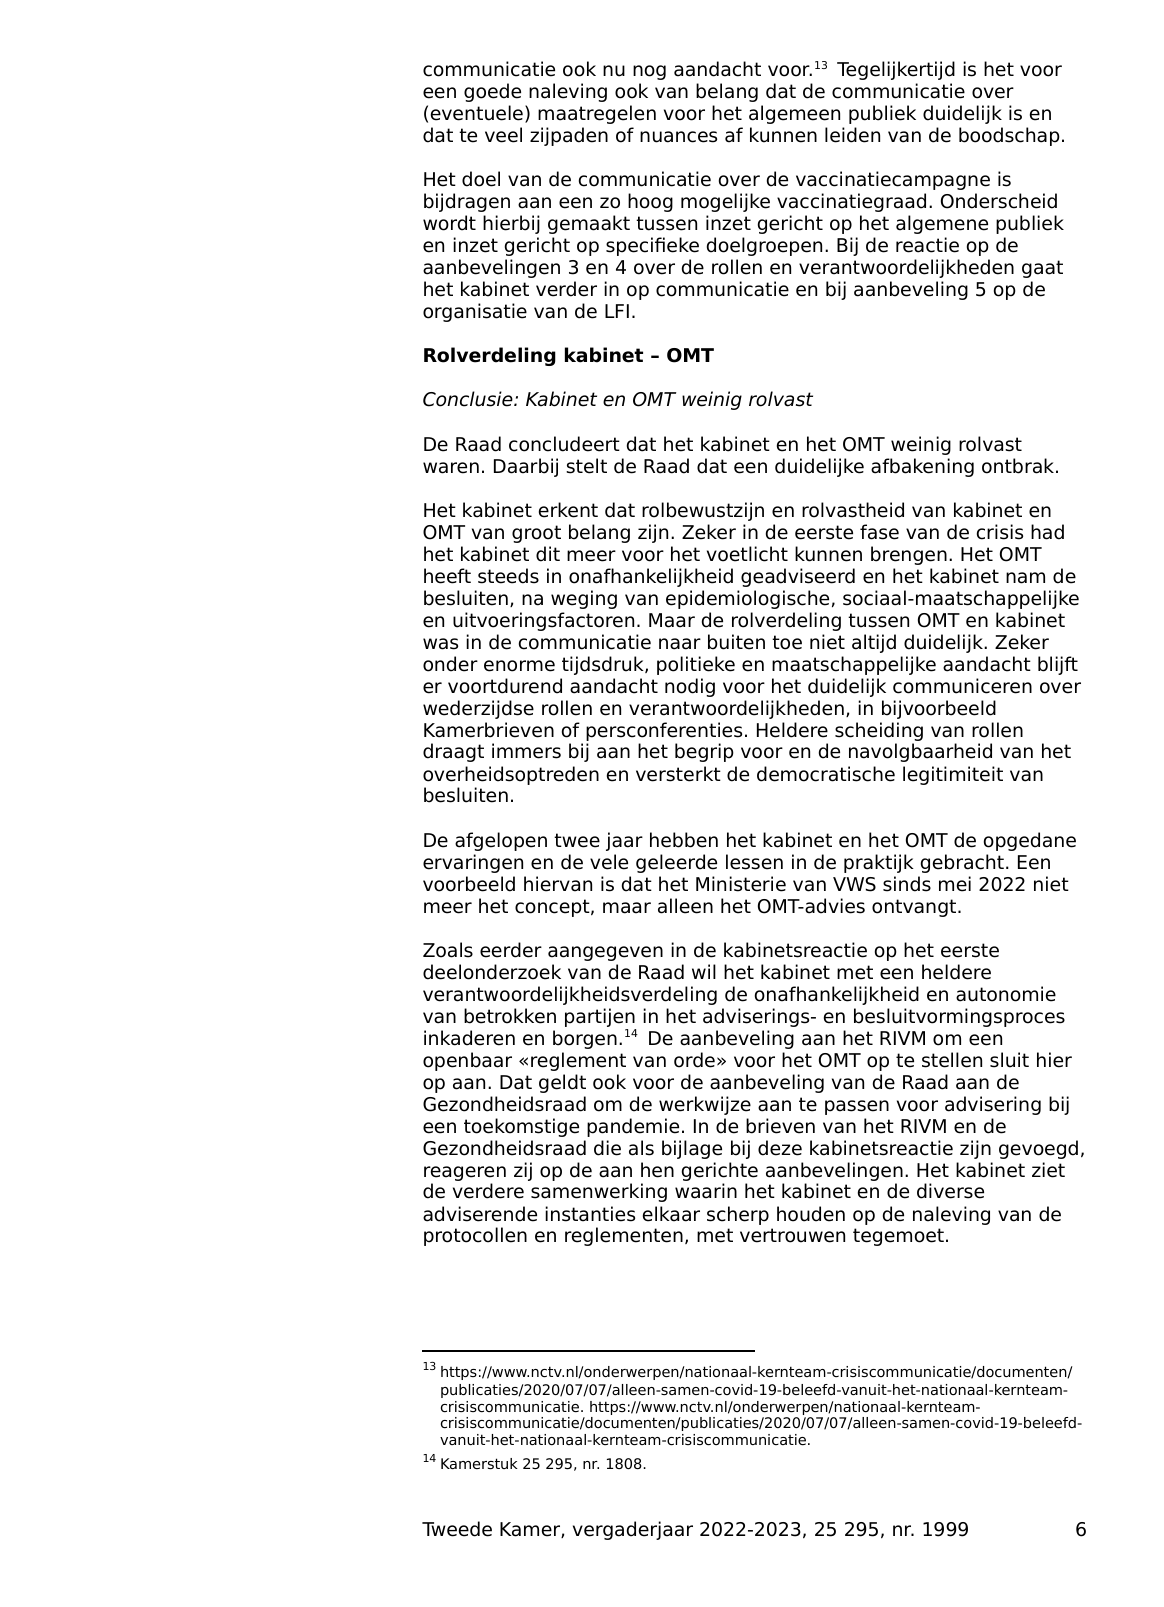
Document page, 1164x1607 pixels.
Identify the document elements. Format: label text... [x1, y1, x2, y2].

subtitle Conclusie: Kabinet en OMT weinig rolvast [422, 389, 1087, 411]
text Zoals eerder aangegeven in de kabinetsreactie op het eerste deelonderzoek van de Raad wil het kabinet met een heldere verantwoordelijkheidsverdeling de onafhankelijkheid en autonomie van betrokken partijen in het adviserings- en besluitvormingsproces inkaderen en borgen. De aanbeveling aan het RIVM om een openbaar «reglement van orde» voor het OMT op te stellen sluit hier op aan. Dat geldt ook voor de aanbeveling van de Raad aan de Gezondheidsraad om de werkwijze aan te passen voor advisering bij een toekomstige pandemie. In de brieven van het RIVM en de Gezondheidsraad die als bijlage bij deze kabinetsreactie zijn gevoegd, reageren zij op de aan hen gerichte aanbevelingen. Het kabinet ziet de verdere samenwerking waarin het kabinet en de diverse adviserende instanties elkaar scherp houden op de naleving van de protocollen en reglementen, met vertrouwen tegemoet. [422, 940, 1087, 1247]
text https://www.nctv.nl/onderwerpen/nationaal-kernteam-crisiscommunicatie/documenten/publicaties/2020/07/07/alleen-samen-covid-19-beleefd-vanuit-het-nationaal-kernteam-crisiscommunicatie. https://www.nctv.nl/onderwerpen/nationaal-kernteam-crisiscommunicatie/documenten/publicaties/2020/07/07/alleen-samen-covid-19-beleefd-vanuit-het-nationaal-kernteam-crisiscommunicatie. [422, 1360, 1087, 1449]
text De afgelopen twee jaar hebben het kabinet en het OMT de opgedane ervaringen en de vele geleerde lessen in de praktijk gebracht. Een voorbeeld hiervan is dat het Ministerie van VWS sinds mei 2022 niet meer het concept, maar alleen het OMT-advies ontvangt. [422, 829, 1087, 917]
text Het doel van de communicatie over de vaccinatiecampagne is bijdragen aan een zo hoog mogelijke vaccinatiegraad. Onderscheid wordt hierbij gemaakt tussen inzet gericht op het algemene publiek en inzet gericht op specifieke doelgroepen. Bij de reactie op de aanbevelingen 3 en 4 over de rollen en verantwoordelijkheden gaat het kabinet verder in op communicatie en bij aanbeveling 5 op de organisatie van de LFI. [422, 169, 1087, 323]
text De Raad concludeert dat het kabinet en het OMT weinig rolvast waren. Daarbij stelt de Raad dat een duidelijke afbakening ontbrak. [422, 433, 1087, 477]
subtitle Rolverdeling kabinet – OMT [422, 345, 1087, 367]
text Het kabinet erkent dat rolbewustzijn en rolvastheid van kabinet en OMT van groot belang zijn. Zeker in de eerste fase van de crisis had het kabinet dit meer voor het voetlicht kunnen brengen. Het OMT heeft steeds in onafhankelijkheid geadviseerd en het kabinet nam de besluiten, na weging van epidemiologische, sociaal-maatschappelijke en uitvoeringsfactoren. Maar de rolverdeling tussen OMT en kabinet was in de communicatie naar buiten toe niet altijd duidelijk. Zeker onder enorme tijdsdruk, politieke en maatschappelijke aandacht blijft er voortdurend aandacht nodig voor het duidelijk communiceren over wederzijdse rollen en verantwoordelijkheden, in bijvoorbeeld Kamerbrieven of persconferenties. Heldere scheiding van rollen draagt immers bij aan het begrip voor en de navolgbaarheid van het overheidsoptreden en versterkt de democratische legitimiteit van besluiten. [422, 500, 1087, 807]
text communicatie ook nu nog aandacht voor. Tegelijkertijd is het voor een goede naleving ook van belang dat de communicatie over (eventuele) maatregelen voor het algemeen publiek duidelijk is en dat te veel zijpaden of nuances af kunnen leiden van de boodschap. [422, 59, 1087, 147]
text Kamerstuk 25 295, nr. 1808. [422, 1452, 1087, 1474]
